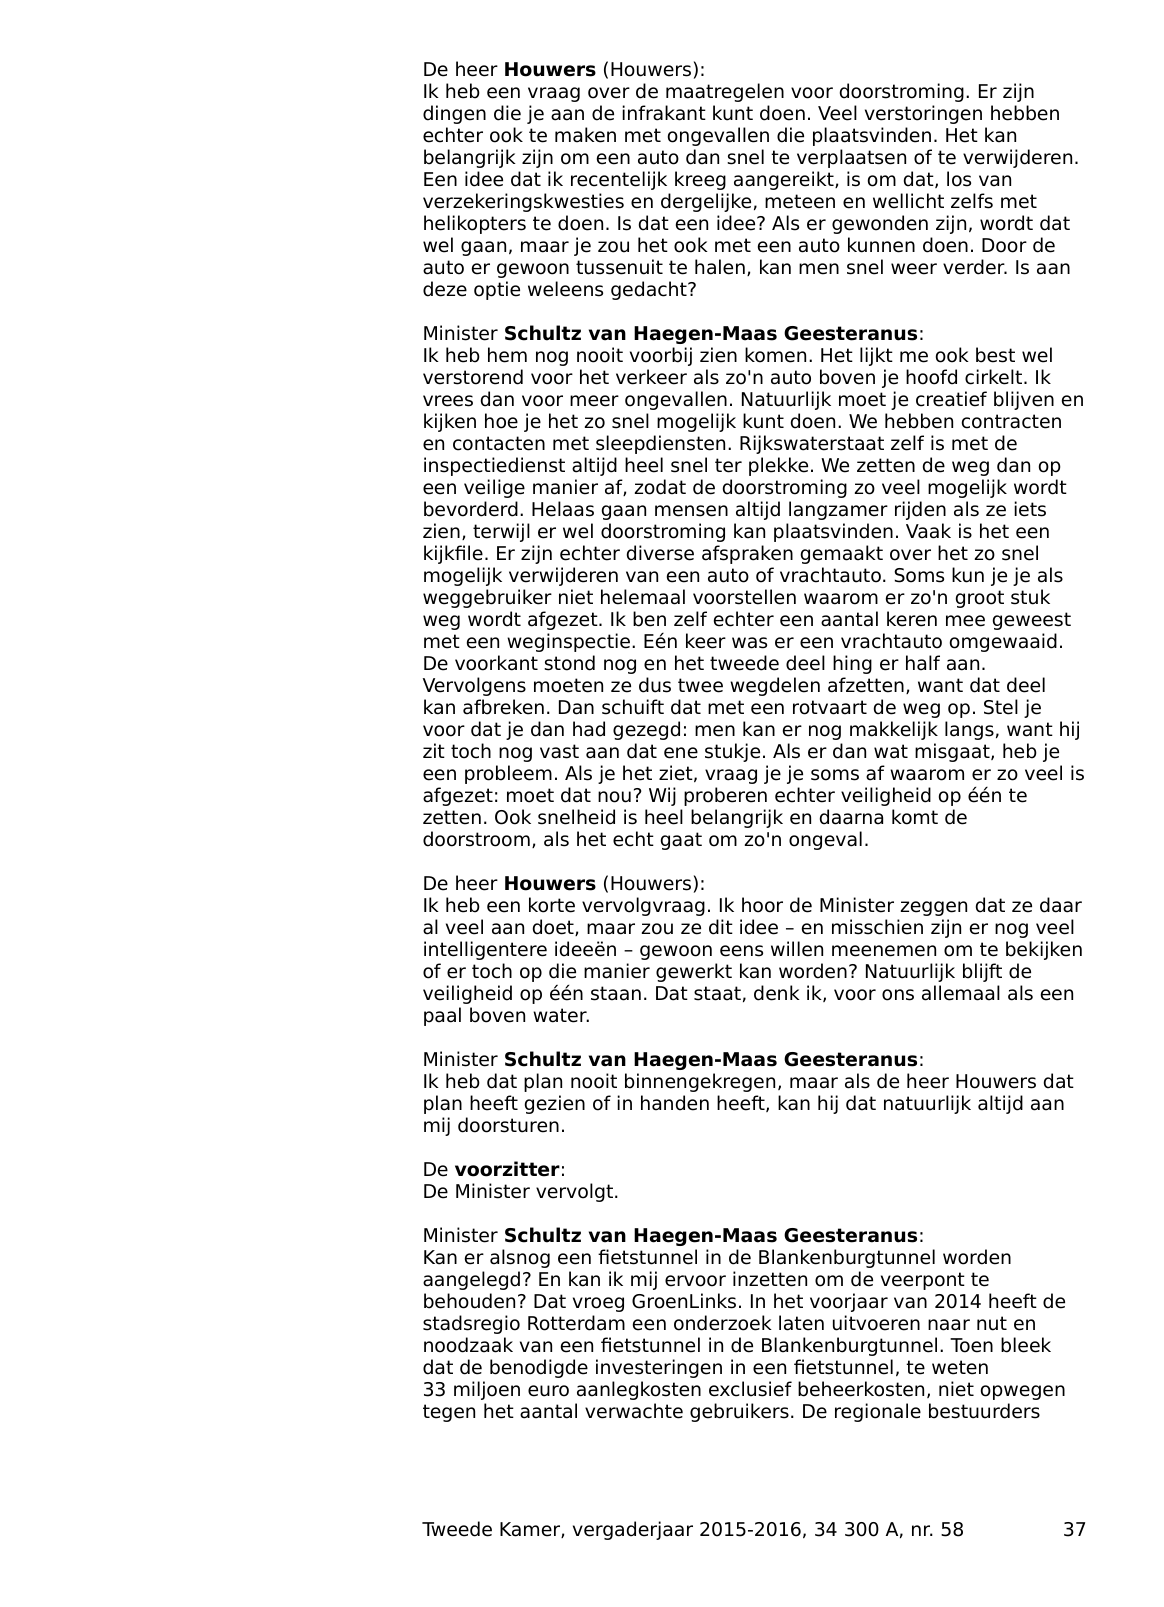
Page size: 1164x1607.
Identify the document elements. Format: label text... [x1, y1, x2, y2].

text Ik heb een korte vervolgvraag. Ik hoor de Minister zeggen dat ze daar al veel aan doet, maar zou ze dit idee – en misschien zijn er nog veel intelligentere ideeën – gewoon eens willen meenemen om te bekijken of er toch op die manier gewerkt kan worden? Natuurlijk blijft de veiligheid op één staan. Dat staat, denk ik, voor ons allemaal als een paal boven water. [422, 895, 1087, 1027]
text Minister Schultz van Haegen-Maas Geesteranus: [422, 1225, 1087, 1247]
text De heer Houwers (Houwers): [422, 873, 1087, 895]
text Kan er alsnog een fietstunnel in de Blankenburgtunnel worden aangelegd? En kan ik mij ervoor inzetten om de veerpont te behouden? Dat vroeg GroenLinks. In het voorjaar van 2014 heeft de stadsregio Rotterdam een onderzoek laten uitvoeren naar nut en noodzaak van een fietstunnel in de Blankenburgtunnel. Toen bleek dat de benodigde investeringen in een fietstunnel, te weten 33 miljoen euro aanlegkosten exclusief beheerkosten, niet opwegen tegen het aantal verwachte gebruikers. De regionale bestuurders [422, 1247, 1087, 1423]
text De heer Houwers (Houwers): [422, 59, 1087, 81]
text Minister Schultz van Haegen-Maas Geesteranus: [422, 323, 1087, 345]
text Ik heb hem nog nooit voorbij zien komen. Het lijkt me ook best wel verstorend voor het verkeer als zo'n auto boven je hoofd cirkelt. Ik vrees dan voor meer ongevallen. Natuurlijk moet je creatief blijven en kijken hoe je het zo snel mogelijk kunt doen. We hebben contracten en contacten met sleepdiensten. Rijkswaterstaat zelf is met de inspectiedienst altijd heel snel ter plekke. We zetten de weg dan op een veilige manier af, zodat de doorstroming zo veel mogelijk wordt bevorderd. Helaas gaan mensen altijd langzamer rijden als ze iets zien, terwijl er wel doorstroming kan plaatsvinden. Vaak is het een kijkfile. Er zijn echter diverse afspraken gemaakt over het zo snel mogelijk verwijderen van een auto of vrachtauto. Soms kun je je als weggebruiker niet helemaal voorstellen waarom er zo'n groot stuk weg wordt afgezet. Ik ben zelf echter een aantal keren mee geweest met een weginspectie. Eén keer was er een vrachtauto omgewaaid. De voorkant stond nog en het tweede deel hing er half aan. Vervolgens moeten ze dus twee wegdelen afzetten, want dat deel kan afbreken. Dan schuift dat met een rotvaart de weg op. Stel je voor dat je dan had gezegd: men kan er nog makkelijk langs, want hij zit toch nog vast aan dat ene stukje. Als er dan wat misgaat, heb je een probleem. Als je het ziet, vraag je je soms af waarom er zo veel is afgezet: moet dat nou? Wij proberen echter veiligheid op één te zetten. Ook snelheid is heel belangrijk en daarna komt de doorstroom, als het echt gaat om zo'n ongeval. [422, 345, 1087, 851]
text Minister Schultz van Haegen-Maas Geesteranus: [422, 1049, 1087, 1071]
text Ik heb een vraag over de maatregelen voor doorstroming. Er zijn dingen die je aan de infrakant kunt doen. Veel verstoringen hebben echter ook te maken met ongevallen die plaatsvinden. Het kan belangrijk zijn om een auto dan snel te verplaatsen of te verwijderen. Een idee dat ik recentelijk kreeg aangereikt, is om dat, los van verzekeringskwesties en dergelijke, meteen en wellicht zelfs met helikopters te doen. Is dat een idee? Als er gewonden zijn, wordt dat wel gaan, maar je zou het ook met een auto kunnen doen. Door de auto er gewoon tussenuit te halen, kan men snel weer verder. Is aan deze optie weleens gedacht? [422, 81, 1087, 301]
text De voorzitter: [422, 1159, 1087, 1181]
text De Minister vervolgt. [422, 1181, 1087, 1203]
text Ik heb dat plan nooit binnengekregen, maar als de heer Houwers dat plan heeft gezien of in handen heeft, kan hij dat natuurlijk altijd aan mij doorsturen. [422, 1071, 1087, 1137]
